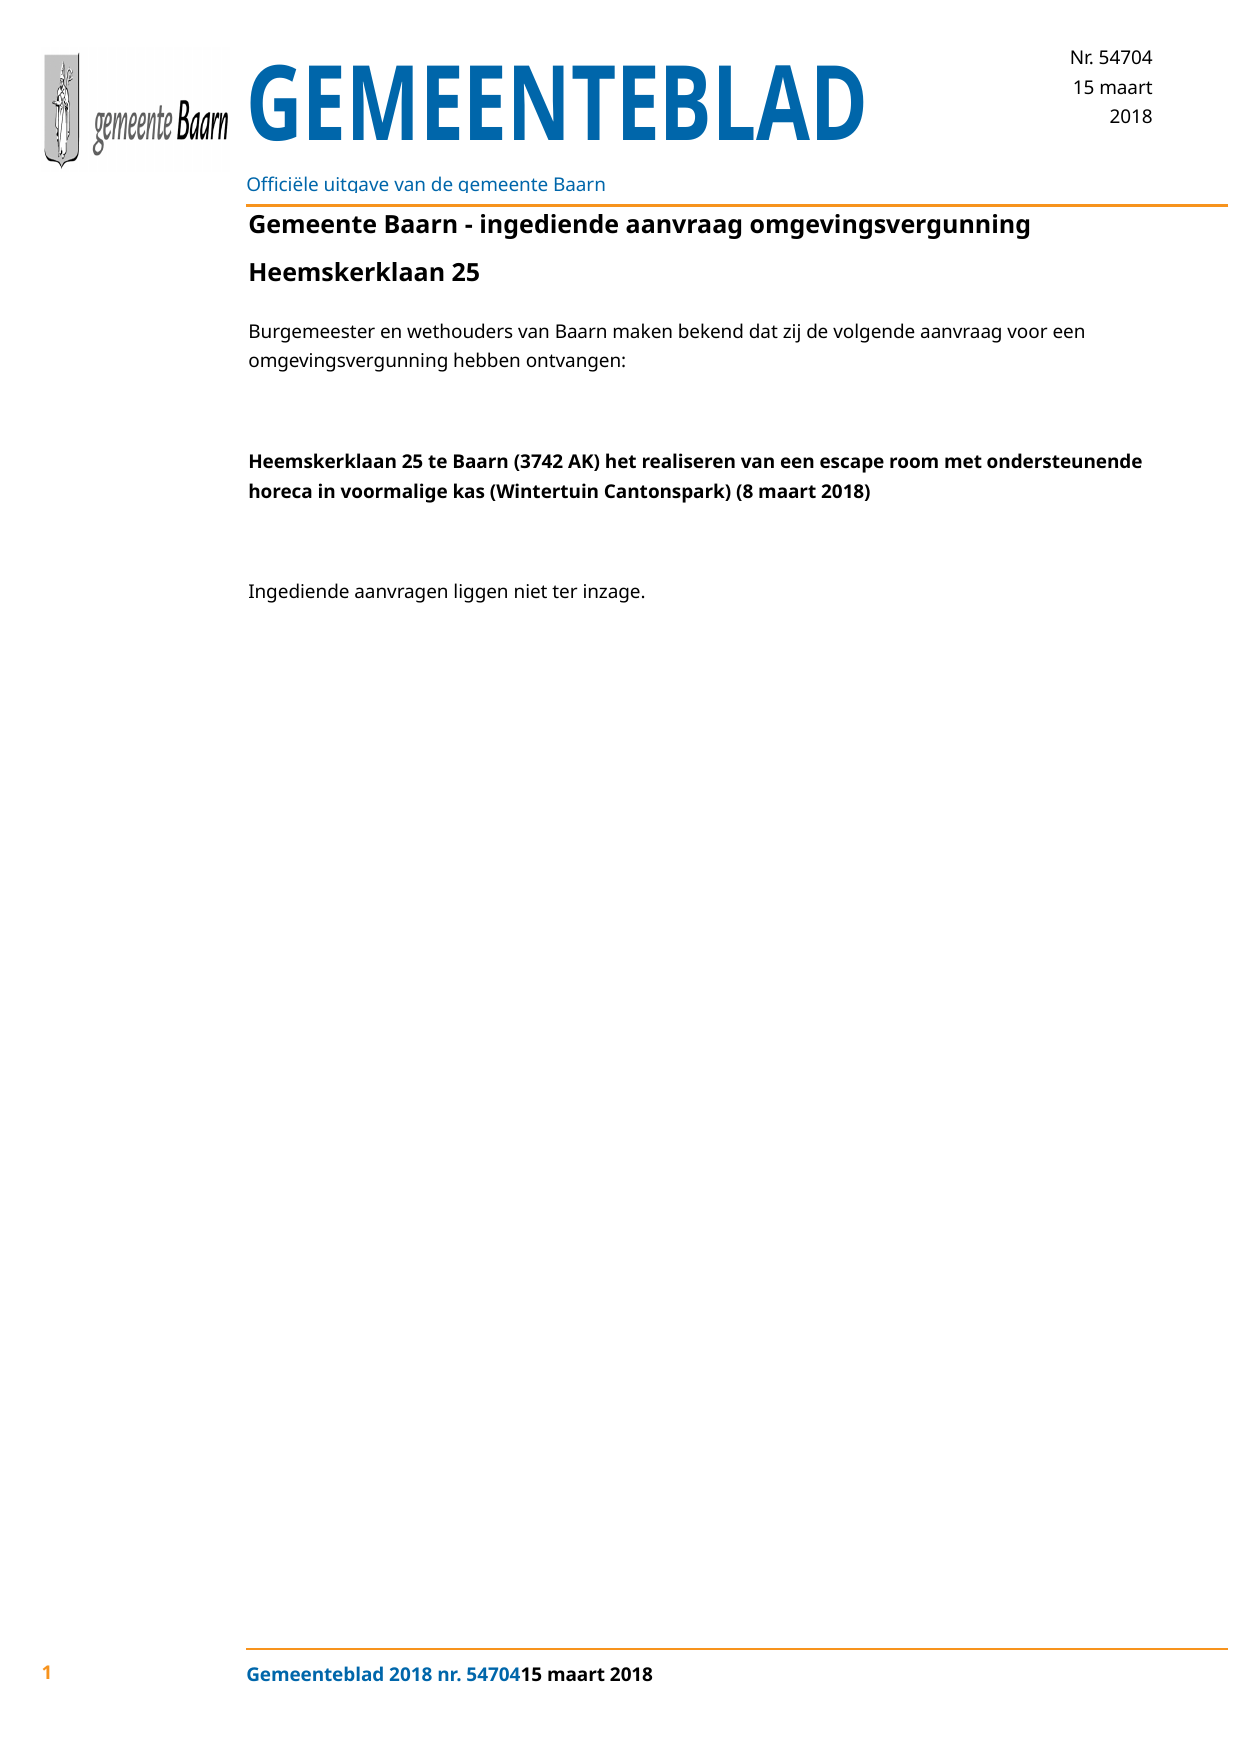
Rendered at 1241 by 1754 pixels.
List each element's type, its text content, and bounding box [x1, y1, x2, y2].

picture [41, 47, 231, 172]
text Heemskerklaan 25 te Baarn (3742 AK) het realiseren van een escape room met ondersteunende horeca in voormalige kas (Wintertuin Cantonspark) (8 maart 2018) [248, 448, 1152, 504]
text Ingediende aanvragen liggen niet ter inzage. [248, 579, 1152, 604]
text Burgemeester en wethouders van Baarn maken bekend dat zij de volgende aanvraag voor een omgevingsvergunning hebben ontvangen: [248, 318, 1152, 373]
text Gemeente Baarn - ingediende aanvraag omgevingsvergunning Heemskerklaan 25 [248, 207, 1152, 288]
